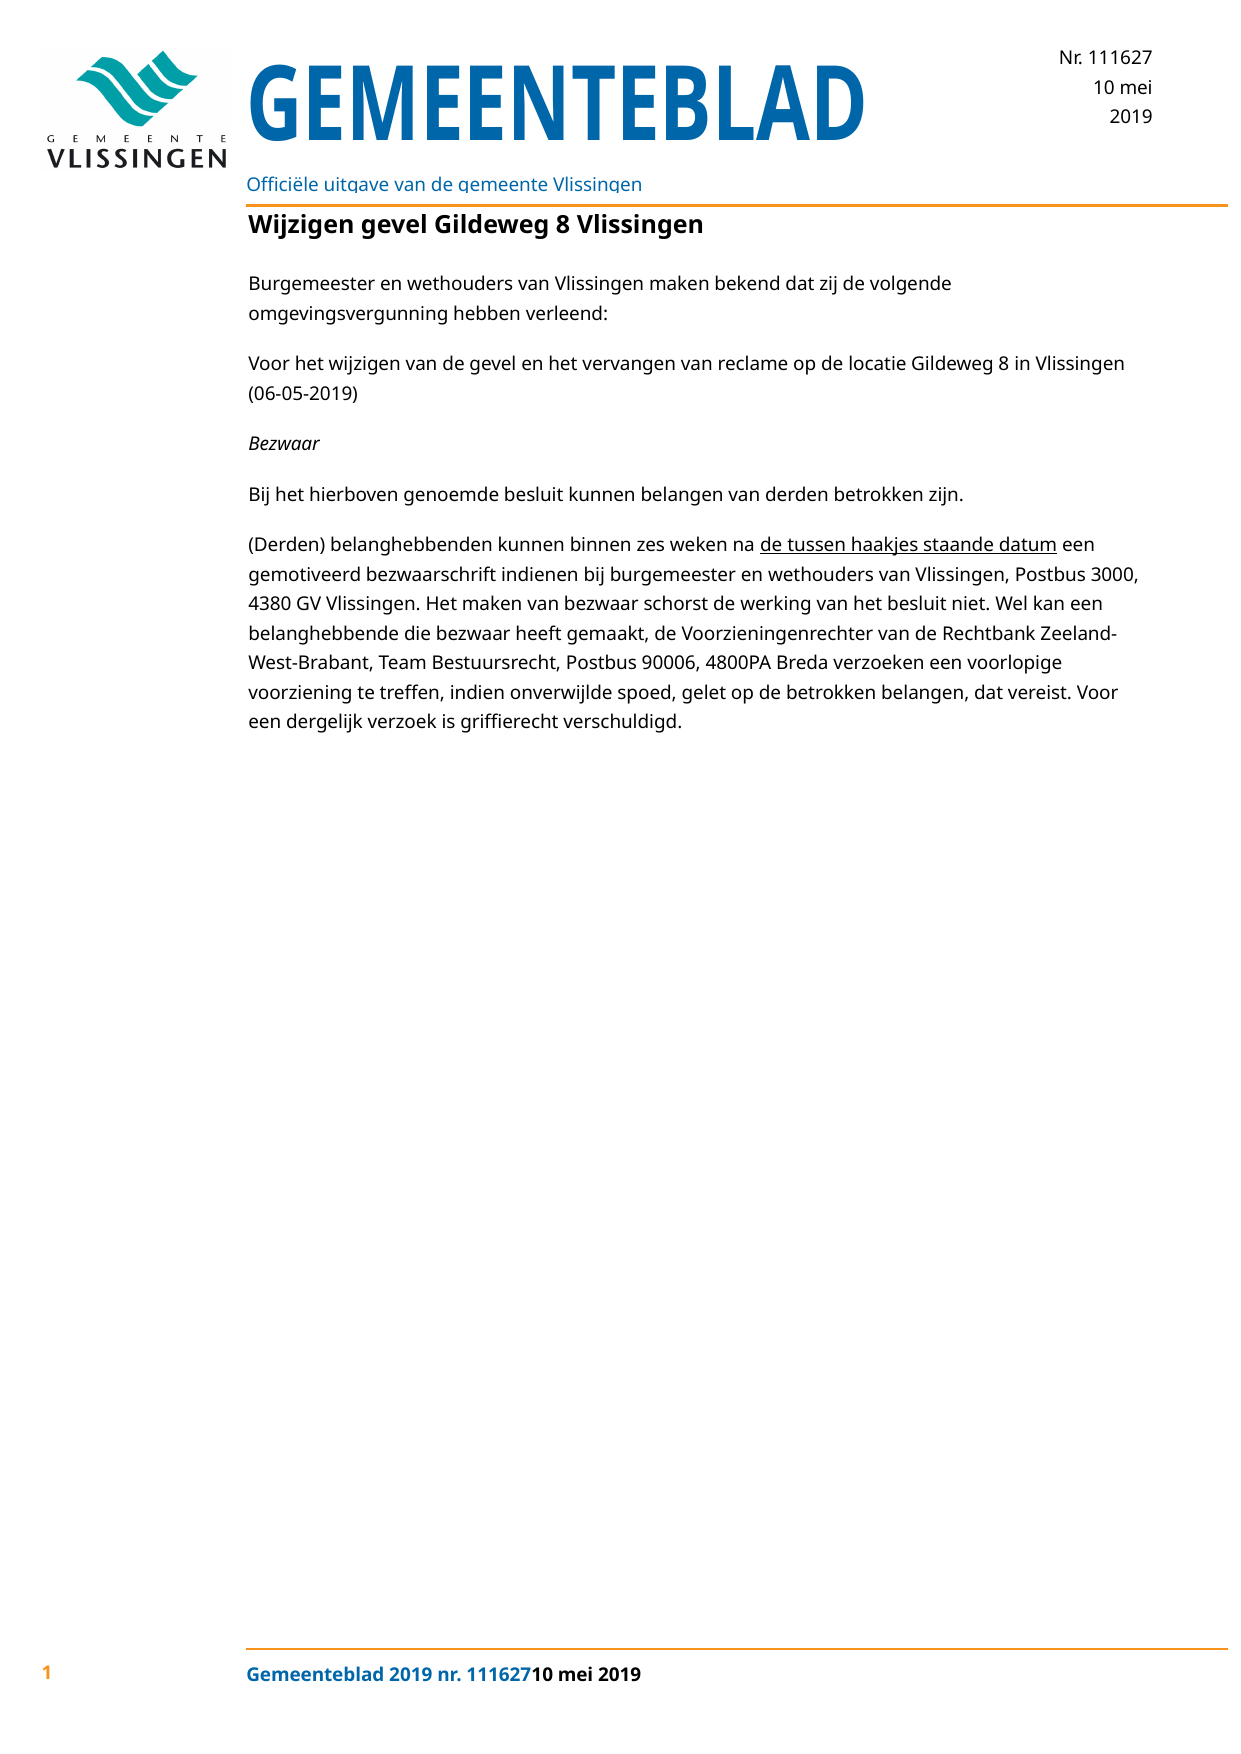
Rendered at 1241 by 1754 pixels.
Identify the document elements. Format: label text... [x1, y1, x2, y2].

text Bij het hierboven genoemde besluit kunnen belangen van derden betrokken zijn. [248, 481, 1152, 506]
text Wijzigen gevel Gildeweg 8 Vlissingen [248, 207, 1152, 241]
text Voor het wijzigen van de gevel en het vervangen van reclame op de locatie Gildeweg 8 in Vlissingen (06-05-2019) [248, 350, 1152, 406]
picture [41, 47, 231, 172]
text Burgemeester en wethouders van Vlissingen maken bekend dat zij de volgende omgevingsvergunning hebben verleend: [248, 270, 1152, 326]
text (Derden) belanghebbenden kunnen binnen zes weken na de tussen haakjes staande datum een gemotiveerd bezwaarschrift indienen bij burgemeester en wethouders van Vlissingen, Postbus 3000, 4380 GV Vlissingen. Het maken van bezwaar schorst de werking van het besluit niet. Wel kan een belanghebbende die bezwaar heeft gemaakt, de Voorzieningenrechter van de Rechtbank Zeeland-West-Brabant, Team Bestuursrecht, Postbus 90006, 4800PA Breda verzoeken een voorlopige voorziening te treffen, indien onverwijlde spoed, gelet op de betrokken belangen, dat vereist. Voor een dergelijk verzoek is griffierecht verschuldigd. [248, 531, 1152, 734]
text Bezwaar [248, 430, 1152, 456]
